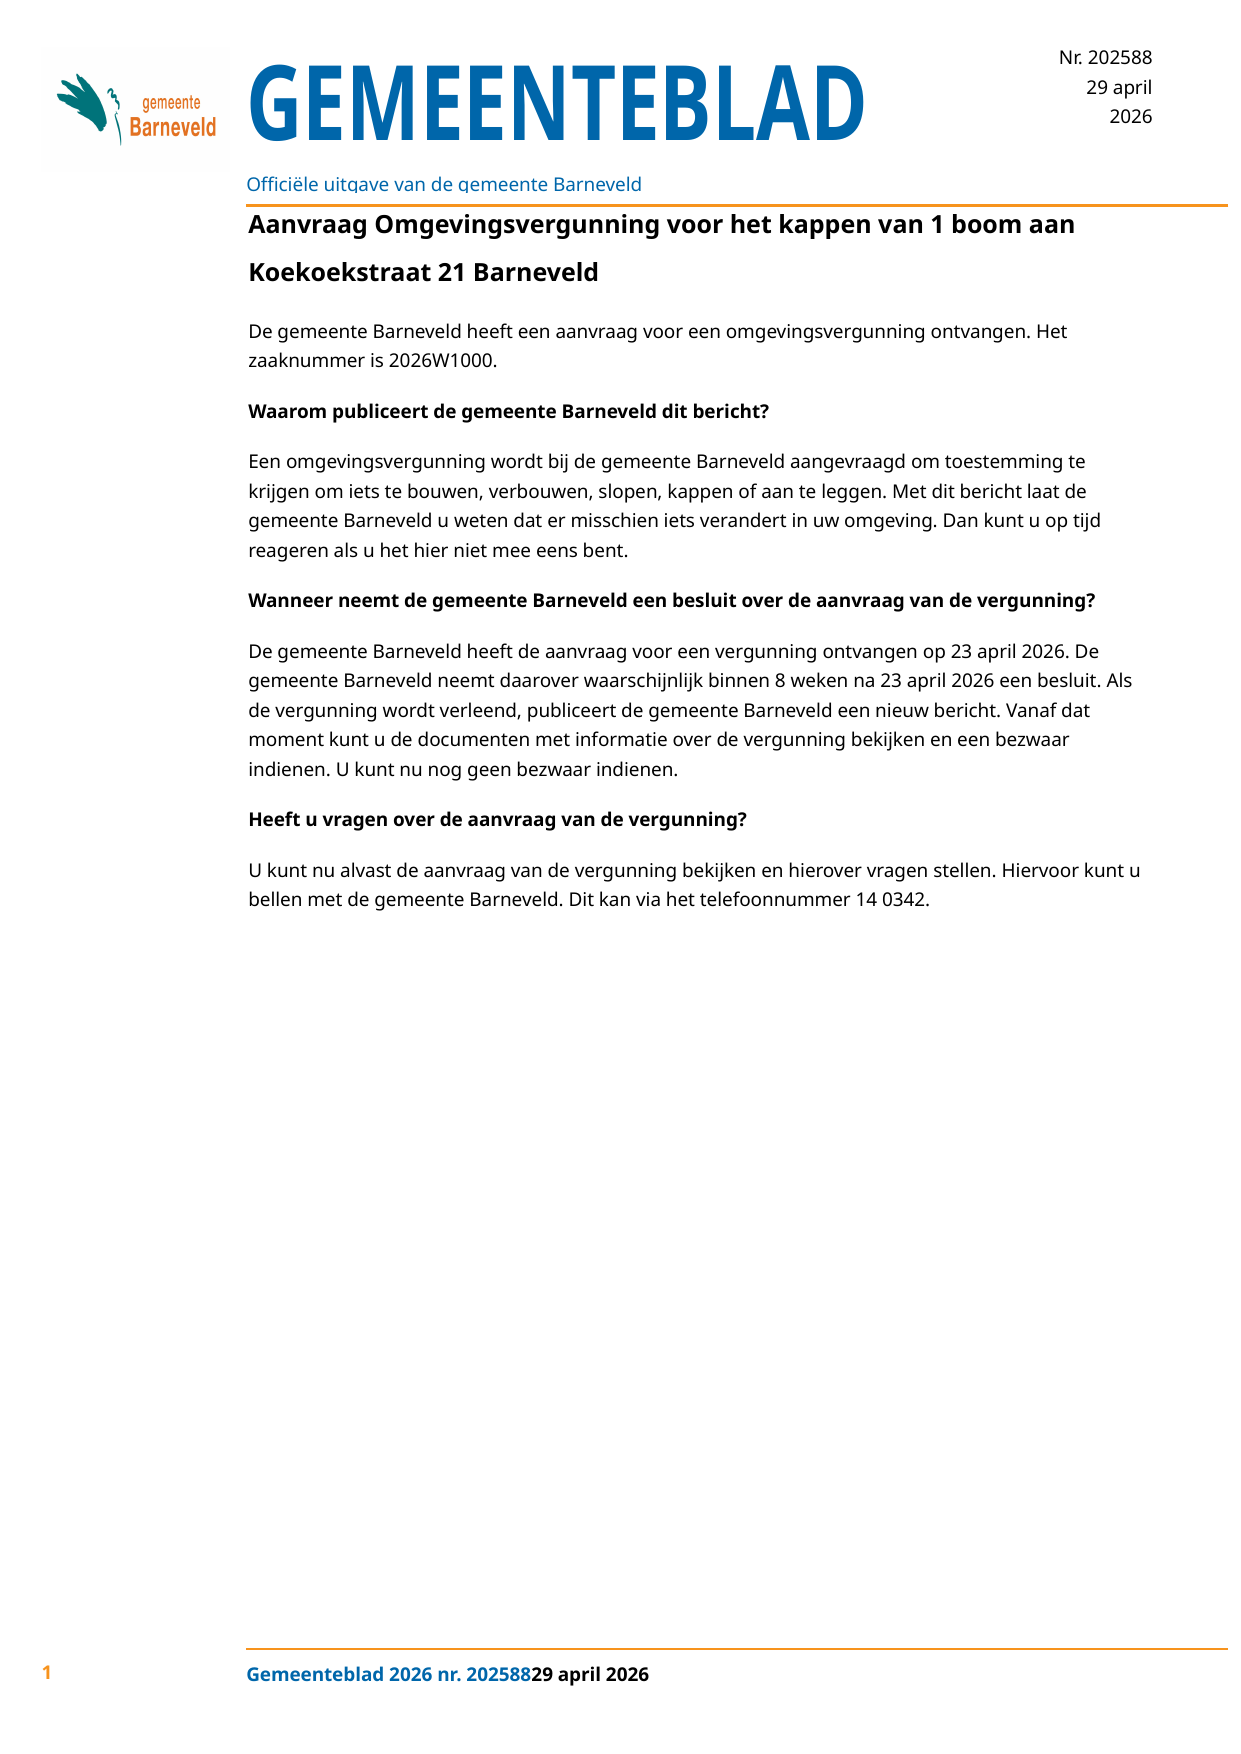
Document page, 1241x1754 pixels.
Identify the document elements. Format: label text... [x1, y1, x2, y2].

text De gemeente Barneveld heeft de aanvraag voor een vergunning ontvangen op 23 april 2026. De gemeente Barneveld neemt daarover waarschijnlijk binnen 8 weken na 23 april 2026 een besluit. Als de vergunning wordt verleend, publiceert de gemeente Barneveld een nieuw bericht. Vanaf dat moment kunt u de documenten met informatie over de vergunning bekijken en een bezwaar indienen. U kunt nu nog geen bezwaar indienen. [248, 638, 1152, 782]
text De gemeente Barneveld heeft een aanvraag voor een omgevingsvergunning ontvangen. Het zaaknummer is 2026W1000. [248, 318, 1152, 373]
text Waarom publiceert de gemeente Barneveld dit bericht? [248, 398, 1152, 424]
text Wanneer neemt de gemeente Barneveld een besluit over de aanvraag van de vergunning? [248, 587, 1152, 613]
text U kunt nu alvast de aanvraag van de vergunning bekijken en hierover vragen stellen. Hiervoor kunt u bellen met de gemeente Barneveld. Dit kan via het telefoonnummer 14 0342. [248, 857, 1152, 912]
text Heeft u vragen over de aanvraag van de vergunning? [248, 807, 1152, 832]
text Aanvraag Omgevingsvergunning voor het kappen van 1 boom aan Koekoekstraat 21 Barneveld [248, 207, 1152, 288]
text Een omgevingsvergunning wordt bij de gemeente Barneveld aangevraagd om toestemming te krijgen om iets te bouwen, verbouwen, slopen, kappen of aan te leggen. Met dit bericht laat de gemeente Barneveld u weten dat er misschien iets verandert in uw omgeving. Dan kunt u op tijd reageren als u het hier niet mee eens bent. [248, 448, 1152, 563]
picture [41, 47, 231, 172]
